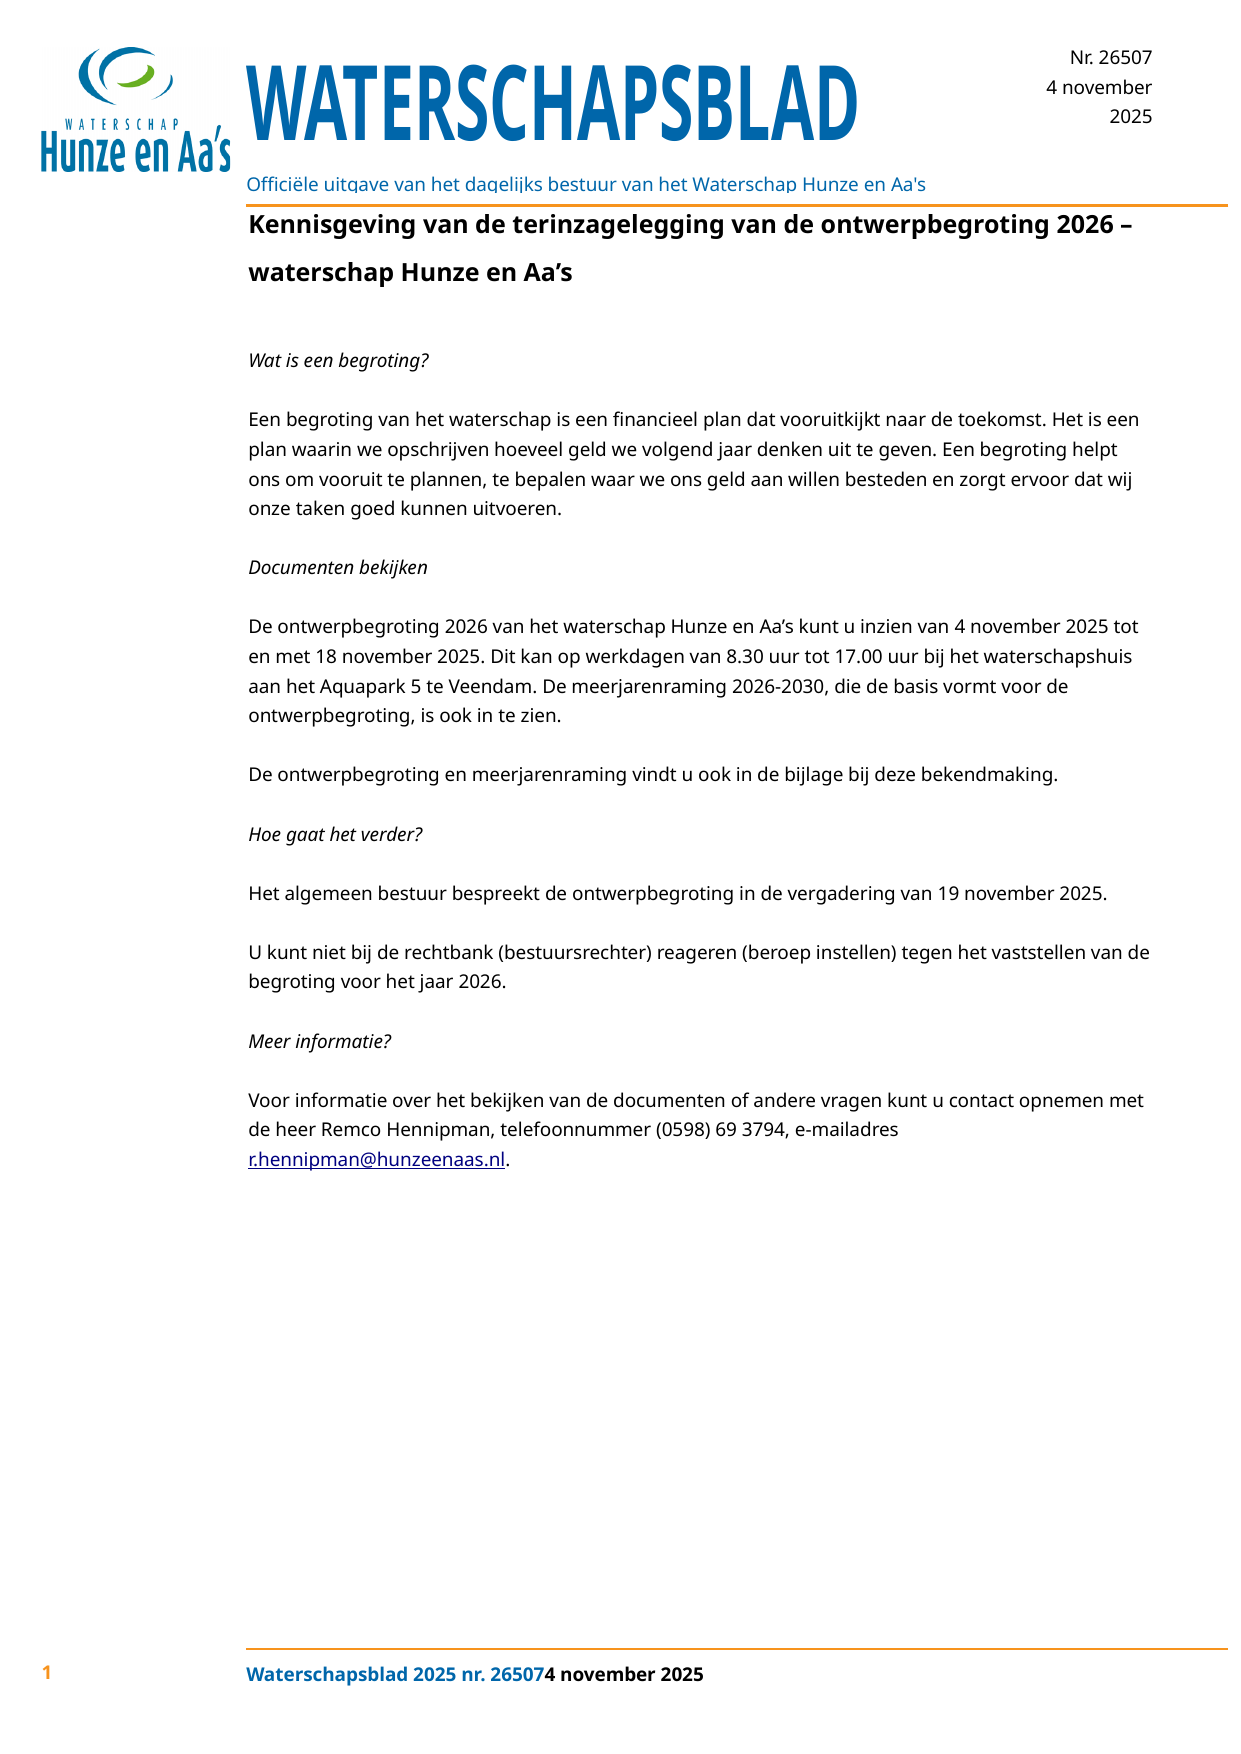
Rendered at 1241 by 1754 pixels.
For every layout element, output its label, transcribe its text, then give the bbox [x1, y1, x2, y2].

picture [226, 145, 231, 156]
text Voor informatie over het bekijken van de documenten of andere vragen kunt u contact opnemen met de heer Remco Hennipman, telefoonnummer (0598) 69 3794, e-mailadres r.hennipman@hunzeenaas.nl. [248, 1087, 1152, 1172]
text Wat is een begroting? [248, 347, 1152, 373]
text Hoe gaat het verder? [248, 821, 1152, 847]
text Meer informatie? [248, 1028, 1152, 1054]
text De ontwerpbegroting 2026 van het waterschap Hunze en Aa’s kunt u inzien van 4 november 2025 tot en met 18 november 2025. Dit kan op werkdagen van 8.30 uur tot 17.00 uur bij het waterschapshuis aan het Aquapark 5 te Veendam. De meerjarenraming 2026-2030, die de basis vormt voor de ontwerpbegroting, is ook in te zien. [248, 614, 1152, 728]
text Kennisgeving van de terinzagelegging van de ontwerpbegroting 2026 – waterschap Hunze en Aa’s [248, 207, 1152, 288]
picture [183, 163, 191, 172]
text Een begroting van het waterschap is een financieel plan dat vooruitkijkt naar de toekomst. Het is een plan waarin we opschrijven hoeveel geld we volgend jaar denken uit te geven. Een begroting helpt ons om vooruit te plannen, te bepalen waar we ons geld aan willen besteden en zorgt ervoor dat wij onze taken goed kunnen uitvoeren. [248, 407, 1152, 521]
text Het algemeen bestuur bespreekt de ontwerpbegroting in de vergadering van 19 november 2025. [248, 880, 1152, 906]
text Documenten bekijken [248, 554, 1152, 580]
text De ontwerpbegroting en meerjarenraming vindt u ook in de bijlage bij deze bekendmaking. [248, 762, 1152, 787]
picture [41, 47, 231, 172]
picture [47, 154, 51, 172]
text U kunt niet bij de rechtbank (bestuursrechter) reageren (beroep instellen) tegen het vaststellen van de begroting voor het jaar 2026. [248, 939, 1152, 994]
